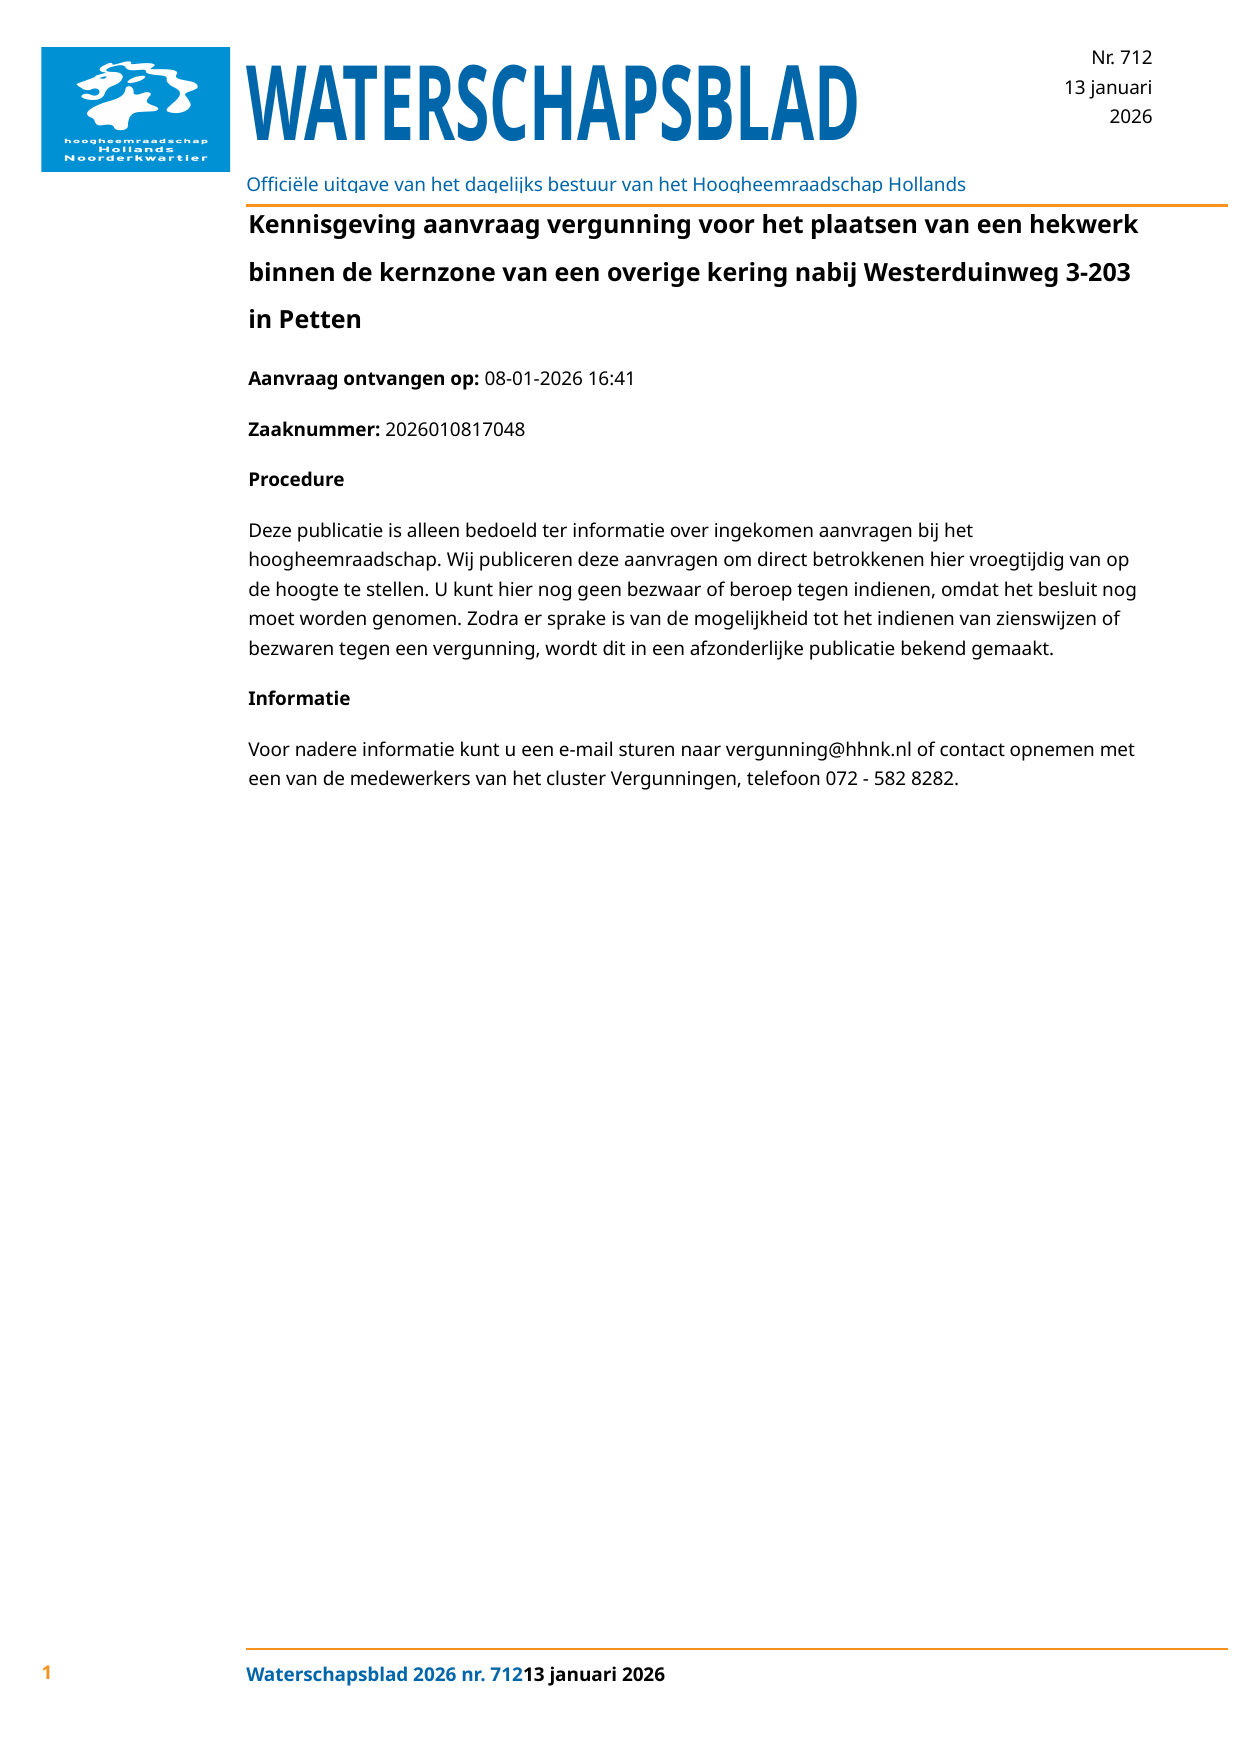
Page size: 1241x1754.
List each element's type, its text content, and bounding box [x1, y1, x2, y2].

text Procedure [248, 466, 1152, 492]
picture [118, 62, 197, 112]
text Aanvraag ontvangen op: 08-01-2026 16:41 [248, 366, 1152, 391]
text Zaaknummer: 2026010817048 [248, 416, 1152, 442]
picture [129, 76, 144, 82]
picture [88, 87, 157, 130]
text Deze publicatie is alleen bedoeld ter informatie over ingekomen aanvragen bij het hoogheemraadschap. Wij publiceren deze aanvragen om direct betrokkenen hier vroegtijdig van op de hoogte te stellen. U kunt hier nog geen bezwaar of beroep tegen indienen, omdat het besluit nog moet worden genomen. Zodra er sprake is van de mogelijkheid tot het indienen van zienswijzen of bezwaren tegen een vergunning, wordt dit in een afzonderlijke publicatie bekend gemaakt. [248, 517, 1152, 661]
text Informatie [248, 686, 1152, 711]
picture [78, 64, 122, 99]
text Kennisgeving aanvraag vergunning voor het plaatsen van een hekwerk binnen de kernzone van een overige kering nabij Westerduinweg 3-203 in Petten [248, 207, 1152, 336]
text Voor nadere informatie kunt u een e-mail sturen naar vergunning@hhnk.nl of contact opnemen met een van de medewerkers van het cluster Vergunningen, telefoon 072 - 582 8282. [248, 736, 1152, 791]
